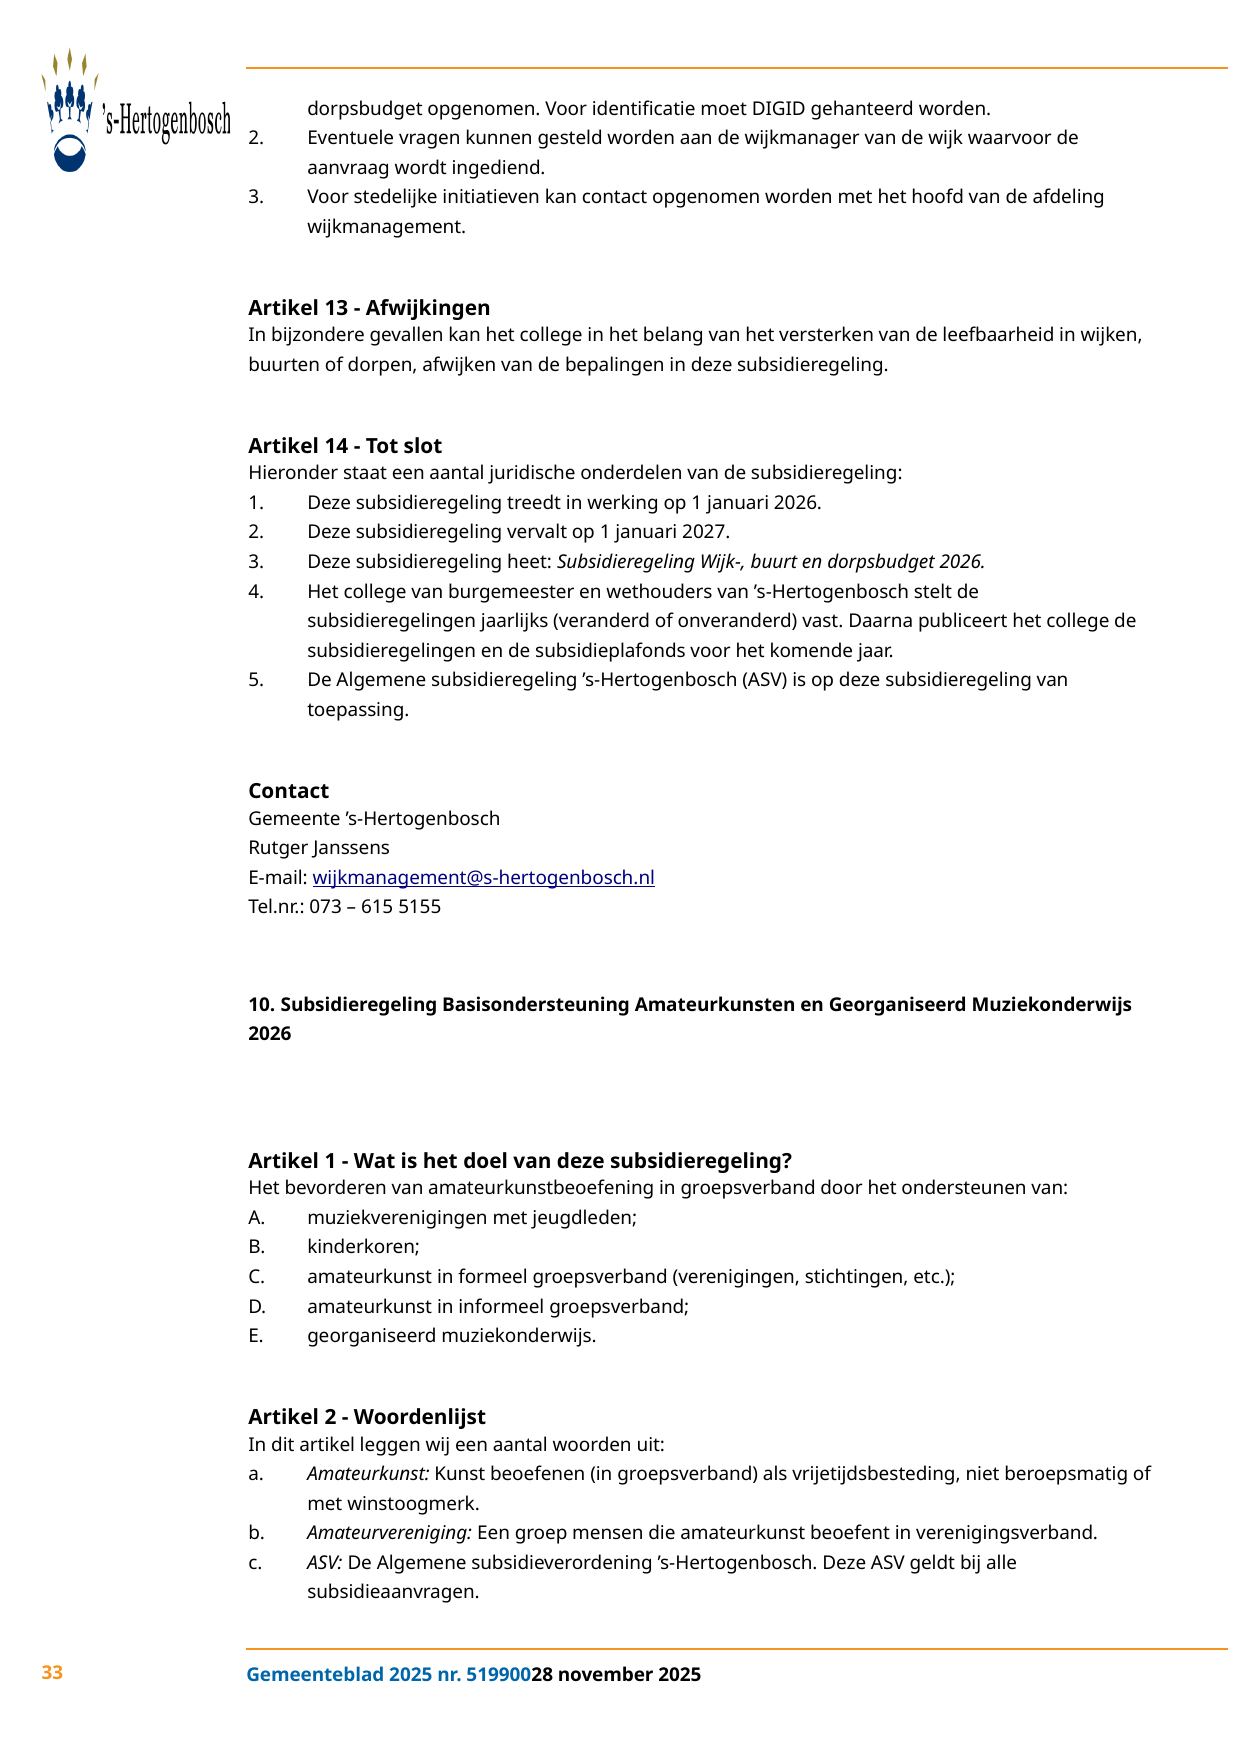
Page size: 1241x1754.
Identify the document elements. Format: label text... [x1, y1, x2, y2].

list dorpsbudget opgenomen. Voor identificatie moet DIGID gehanteerd worden. [248, 95, 1152, 121]
list amateurkunst in informeel groepsverband; [248, 1293, 1152, 1318]
list De Algemene subsidieregeling ’s-Hertogenbosch (ASV) is op deze subsidieregeling van toepassing. [248, 667, 1152, 722]
text Het bevorderen van amateurkunstbeoefening in groepsverband door het ondersteunen van: [248, 1174, 1152, 1200]
list muziekverenigingen met jeugdleden; [248, 1204, 1152, 1230]
text Hieronder staat een aantal juridische onderdelen van de subsidieregeling: [248, 459, 1152, 485]
text Artikel 14 - Tot slot [248, 431, 1152, 459]
text Contact [248, 776, 1152, 805]
list ASV: De Algemene subsidieverordening ’s-Hertogenbosch. Deze ASV geldt bij alle subsidieaanvragen. [248, 1549, 1152, 1604]
text Artikel 2 - Woordenlijst [248, 1402, 1152, 1431]
list amateurkunst in formeel groepsverband (verenigingen, stichtingen, etc.); [248, 1263, 1152, 1289]
list Deze subsidieregeling treedt in werking op 1 januari 2026. [248, 489, 1152, 515]
list georganiseerd muziekonderwijs. [248, 1322, 1152, 1348]
text Artikel 13 - Afwijkingen [248, 293, 1152, 322]
list Eventuele vragen kunnen gesteld worden aan de wijkmanager van de wijk waarvoor de aanvraag wordt ingediend. [248, 124, 1152, 180]
text Tel.nr.: 073 – 615 5155 [248, 893, 1152, 919]
list Deze subsidieregeling heet: Subsidieregeling Wijk-, buurt en dorpsbudget 2026. [248, 548, 1152, 574]
text In bijzondere gevallen kan het college in het belang van het versterken van de leefbaarheid in wijken, buurten of dorpen, afwijken van de bepalingen in deze subsidieregeling. [248, 322, 1152, 377]
text Gemeente ’s-Hertogenbosch [248, 805, 1152, 830]
text E-mail: wijkmanagement@s-hertogenbosch.nl [248, 864, 1152, 889]
text Rutger Janssens [248, 834, 1152, 860]
list Deze subsidieregeling vervalt op 1 januari 2027. [248, 519, 1152, 544]
list Voor stedelijke initiatieven kan contact opgenomen worden met het hoofd van de afdeling wijkmanagement. [248, 183, 1152, 239]
list kinderkoren; [248, 1234, 1152, 1259]
text In dit artikel leggen wij een aantal woorden uit: [248, 1431, 1152, 1457]
list Amateurkunst: Kunst beoefenen (in groepsverband) als vrijetijdsbesteding, niet beroepsmatig of met winstoogmerk. [248, 1460, 1152, 1516]
text Artikel 1 - Wat is het doel van deze subsidieregeling? [248, 1146, 1152, 1174]
list Amateurvereniging: Een groep mensen die amateurkunst beoefent in verenigingsverband. [248, 1519, 1152, 1545]
text 10. Subsidieregeling Basisondersteuning Amateurkunsten en Georganiseerd Muziekonderwijs 2026 [248, 989, 1152, 1046]
list Het college van burgemeester en wethouders van ’s-Hertogenbosch stelt de subsidieregelingen jaarlijks (veranderd of onveranderd) vast. Daarna publiceert het college de subsidieregelingen en de subsidieplafonds voor het komende jaar. [248, 578, 1152, 663]
picture [41, 47, 231, 172]
